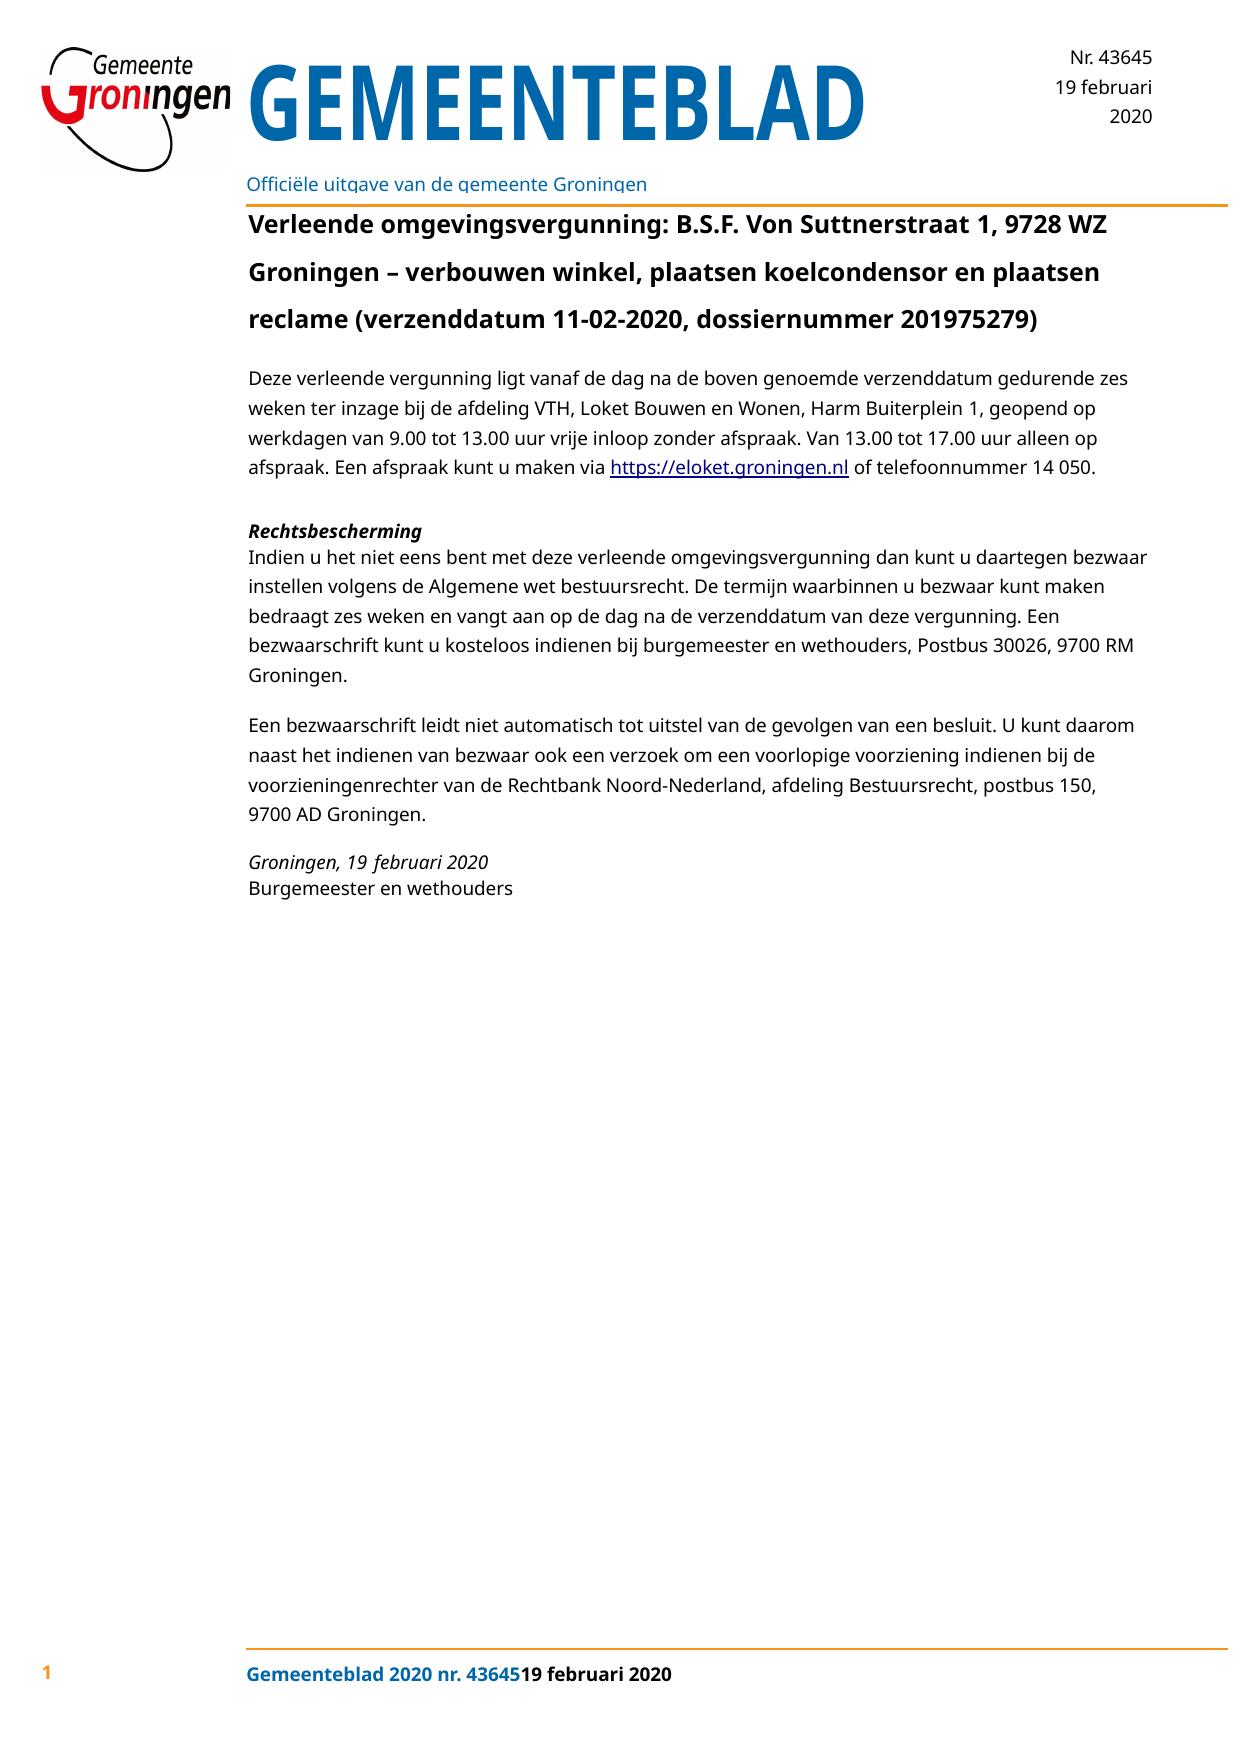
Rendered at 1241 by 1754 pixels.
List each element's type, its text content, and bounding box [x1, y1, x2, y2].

text Deze verleende vergunning ligt vanaf de dag na de boven genoemde verzenddatum gedurende zes weken ter inzage bij de afdeling VTH, Loket Bouwen en Wonen, Harm Buiterplein 1, geopend op werkdagen van 9.00 tot 13.00 uur vrije inloop zonder afspraak. Van 13.00 tot 17.00 uur alleen op afspraak. Een afspraak kunt u maken via https://eloket.groningen.nl of telefoonnummer 14 050. [248, 366, 1152, 480]
text Burgemeester en wethouders [248, 875, 1152, 901]
picture [41, 47, 231, 172]
text Indien u het niet eens bent met deze verleende omgevingsvergunning dan kunt u daartegen bezwaar instellen volgens de Algemene wet bestuursrecht. De termijn waarbinnen u bezwaar kunt maken bedraagt zes weken en vangt aan op de dag na de verzenddatum van deze vergunning. Een bezwaarschrift kunt u kosteloos indienen bij burgemeester en wethouders, Postbus 30026, 9700 RM Groningen. [248, 544, 1152, 688]
text Groningen, 19 februari 2020 [248, 849, 1152, 875]
text Verleende omgevingsvergunning: B.S.F. Von Suttnerstraat 1, 9728 WZ Groningen – verbouwen winkel, plaatsen koelcondensor en plaatsen reclame (verzenddatum 11-02-2020, dossiernummer 201975279) [248, 207, 1152, 336]
text Rechtsbescherming [248, 518, 1152, 544]
text Een bezwaarschrift leidt niet automatisch tot uitstel van de gevolgen van een besluit. U kunt daarom naast het indienen van bezwaar ook een verzoek om een voorlopige voorziening indienen bij de voorzieningenrechter van de Rechtbank Noord-Nederland, afdeling Bestuursrecht, postbus 150, 9700 AD Groningen. [248, 713, 1152, 827]
